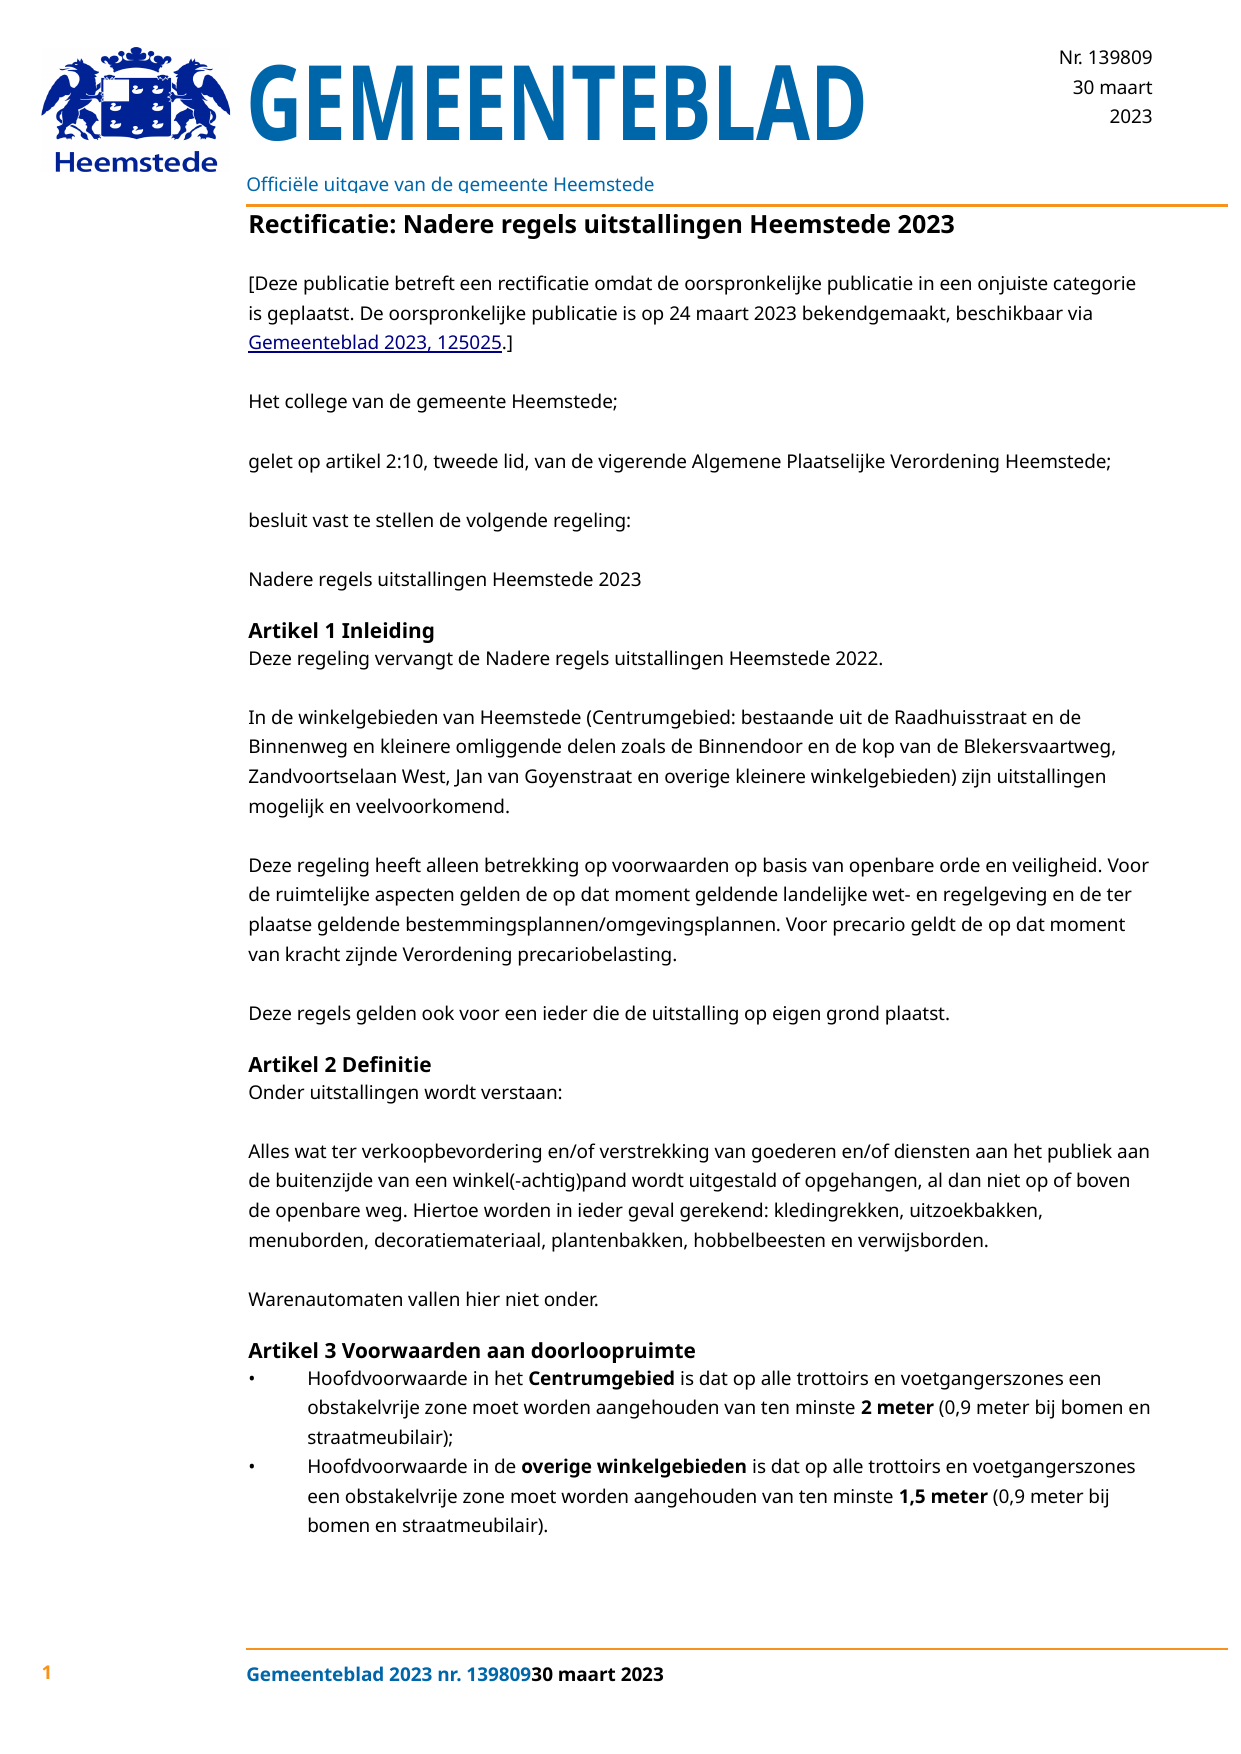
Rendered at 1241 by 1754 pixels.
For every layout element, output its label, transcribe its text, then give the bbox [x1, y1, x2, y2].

text Het college van de gemeente Heemstede; [248, 389, 1152, 414]
text [Deze publicatie betreft een rectificatie omdat de oorspronkelijke publicatie in een onjuiste categorie is geplaatst. De oorspronkelijke publicatie is op 24 maart 2023 bekendgemaakt, beschikbaar via Gemeenteblad 2023, 125025.] [248, 270, 1152, 355]
text Deze regels gelden ook voor een ieder die de uitstalling op eigen grond plaatst. [248, 1000, 1152, 1026]
text Artikel 1 Inleiding [248, 617, 1152, 645]
list Hoofdvoorwaarde in het Centrumgebied is dat op alle trottoirs en voetgangerszones een obstakelvrije zone moet worden aangehouden van ten minste 2 meter (0,9 meter bij bomen en straatmeubilair); [248, 1365, 1152, 1450]
text Artikel 2 Definitie [248, 1050, 1152, 1079]
text In de winkelgebieden van Heemstede (Centrumgebied: bestaande uit de Raadhuisstraat en de Binnenweg en kleinere omliggende delen zoals de Binnendoor en de kop van de Blekersvaartweg, Zandvoortselaan West, Jan van Goyenstraat en overige kleinere winkelgebieden) zijn uitstallingen mogelijk en veelvoorkomend. [248, 704, 1152, 819]
text gelet op artikel 2:10, tweede lid, van de vigerende Algemene Plaatselijke Verordening Heemstede; [248, 448, 1152, 473]
text Onder uitstallingen wordt verstaan: [248, 1079, 1152, 1104]
text besluit vast te stellen de volgende regeling: [248, 507, 1152, 533]
text Rectificatie: Nadere regels uitstallingen Heemstede 2023 [248, 207, 1152, 241]
text Alles wat ter verkoopbevordering en/of verstrekking van goederen en/of diensten aan het publiek aan de buitenzijde van een winkel(-achtig)pand wordt uitgestald of opgehangen, al dan niet op of boven de openbare weg. Hiertoe worden in ieder geval gerekend: kledingrekken, uitzoekbakken, menuborden, decoratiemateriaal, plantenbakken, hobbelbeesten en verwijsborden. [248, 1138, 1152, 1252]
list Hoofdvoorwaarde in de overige winkelgebieden is dat op alle trottoirs en voetgangerszones een obstakelvrije zone moet worden aangehouden van ten minste 1,5 meter (0,9 meter bij bomen en straatmeubilair). [248, 1453, 1152, 1538]
picture [41, 47, 231, 172]
text Warenautomaten vallen hier niet onder. [248, 1286, 1152, 1312]
text Nadere regels uitstallingen Heemstede 2023 [248, 566, 1152, 592]
text Artikel 3 Voorwaarden aan doorloopruimte [248, 1336, 1152, 1365]
text Deze regeling heeft alleen betrekking op voorwaarden op basis van openbare orde en veiligheid. Voor de ruimtelijke aspecten gelden de op dat moment geldende landelijke wet- en regelgeving en de ter plaatse geldende bestemmingsplannen/omgevingsplannen. Voor precario geldt de op dat moment van kracht zijnde Verordening precariobelasting. [248, 852, 1152, 967]
text Deze regeling vervangt de Nadere regels uitstallingen Heemstede 2022. [248, 645, 1152, 671]
